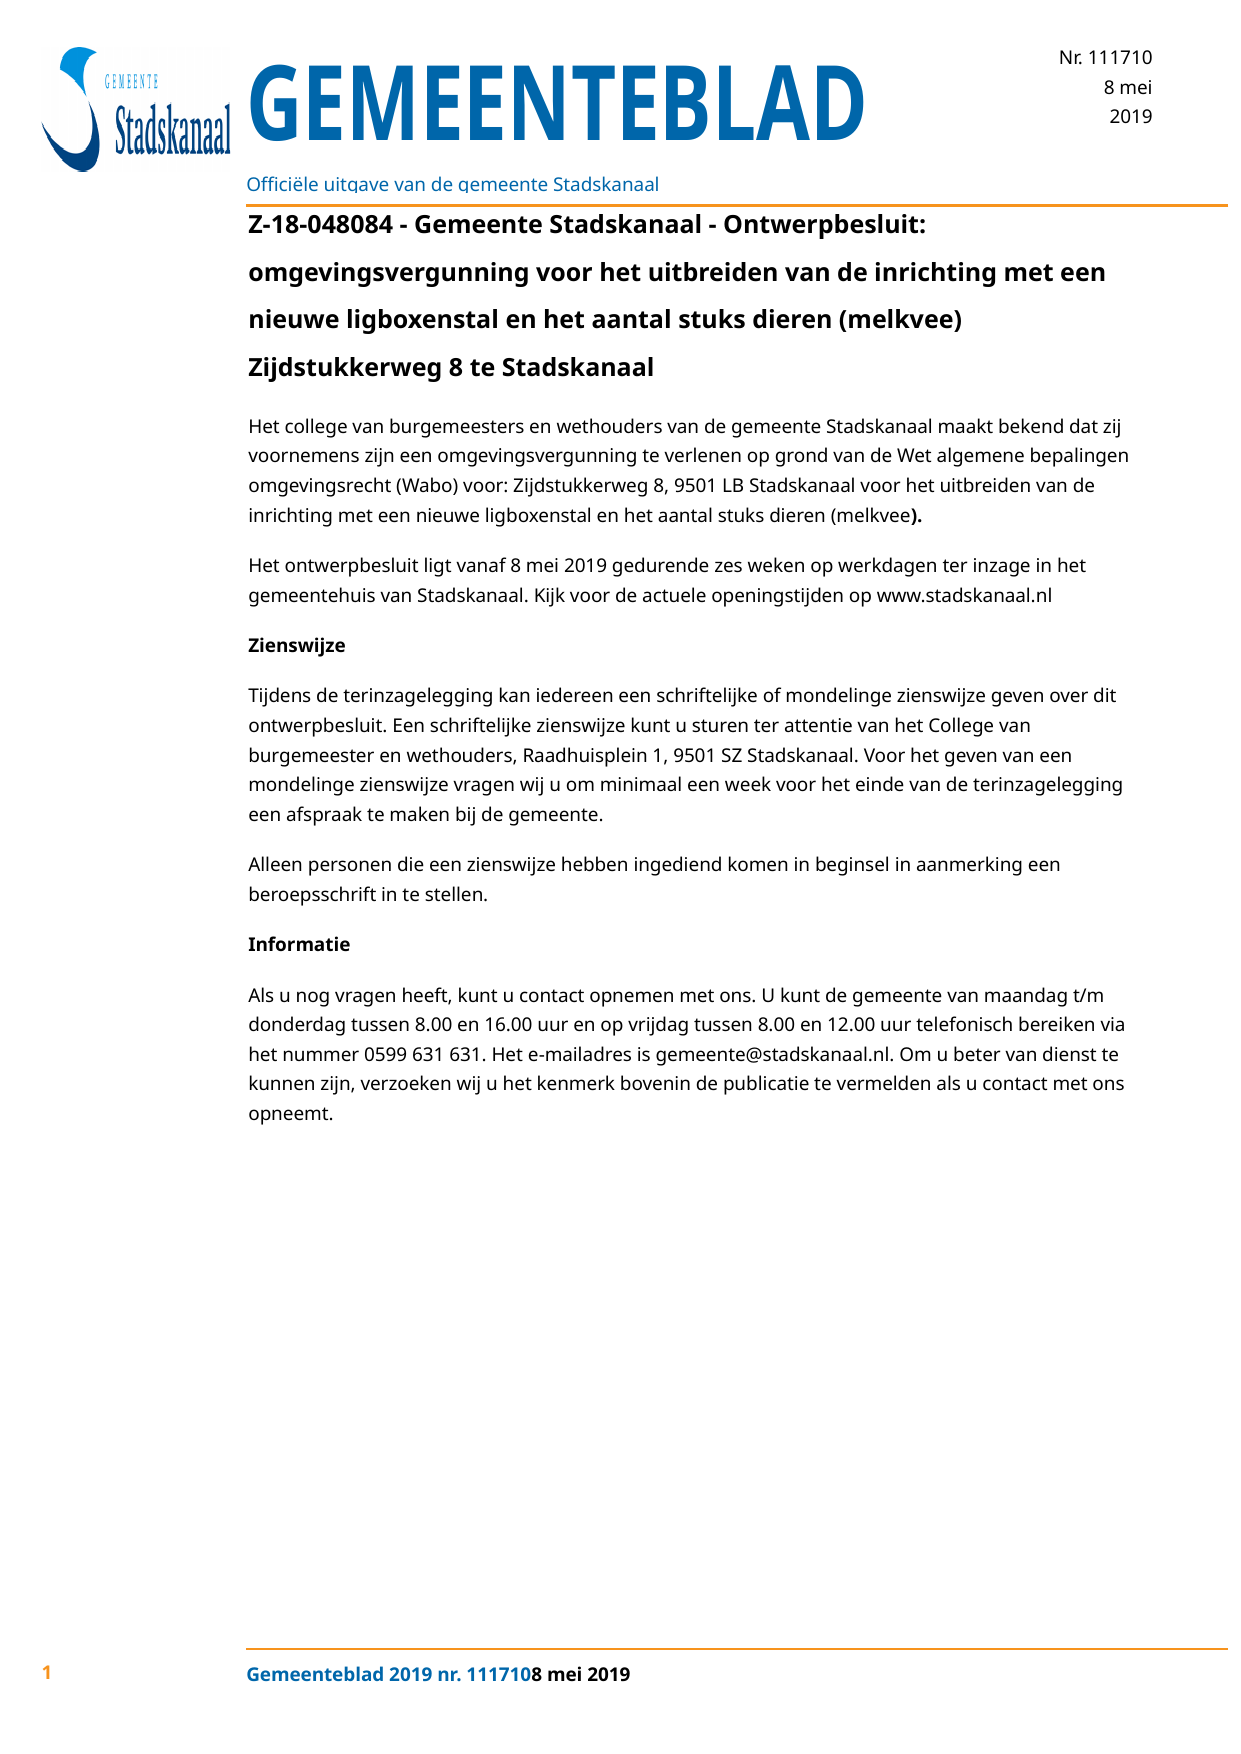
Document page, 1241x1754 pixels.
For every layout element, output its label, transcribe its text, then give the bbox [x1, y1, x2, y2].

picture [41, 47, 231, 172]
text Als u nog vragen heeft, kunt u contact opnemen met ons. U kunt de gemeente van maandag t/m donderdag tussen 8.00 en 16.00 uur en op vrijdag tussen 8.00 en 12.00 uur telefonisch bereiken via het nummer 0599 631 631. Het e‑mailadres is gemeente@stadskanaal.nl. Om u beter van dienst te kunnen zijn, verzoeken wij u het kenmerk bovenin de publicatie te vermelden als u contact met ons opneemt. [248, 982, 1152, 1126]
text Z-18-048084 - Gemeente Stadskanaal - Ontwerpbesluit: omgevingsvergunning voor het uitbreiden van de inrichting met een nieuwe ligboxenstal en het aantal stuks dieren (melkvee) Zijdstukkerweg 8 te Stadskanaal [248, 207, 1152, 384]
text Het ontwerpbesluit ligt vanaf 8 mei 2019 gedurende zes weken op werkdagen ter inzage in het gemeentehuis van Stadskanaal. Kijk voor de actuele openingstijden op www.stadskanaal.nl [248, 552, 1152, 608]
text Informatie [248, 931, 1152, 957]
text Tijdens de terinzagelegging kan iedereen een schriftelijke of mondelinge zienswijze geven over dit ontwerpbesluit. Een schriftelijke zienswijze kunt u sturen ter attentie van het College van burgemeester en wethouders, Raadhuisplein 1, 9501 SZ Stadskanaal. Voor het geven van een mondelinge zienswijze vragen wij u om minimaal een week voor het einde van de terinzagelegging een afspraak te maken bij de gemeente. [248, 683, 1152, 827]
text Het college van burgemeesters en wethouders van de gemeente Stadskanaal maakt bekend dat zij voornemens zijn een omgevingsvergunning te verlenen op grond van de Wet algemene bepalingen omgevingsrecht (Wabo) voor: Zijdstukkerweg 8, 9501 LB Stadskanaal voor het uitbreiden van de inrichting met een nieuwe ligboxenstal en het aantal stuks dieren (melkvee). [248, 413, 1152, 528]
text Alleen personen die een zienswijze hebben ingediend komen in beginsel in aanmerking een beroepsschrift in te stellen. [248, 851, 1152, 907]
text Zienswijze [248, 632, 1152, 658]
